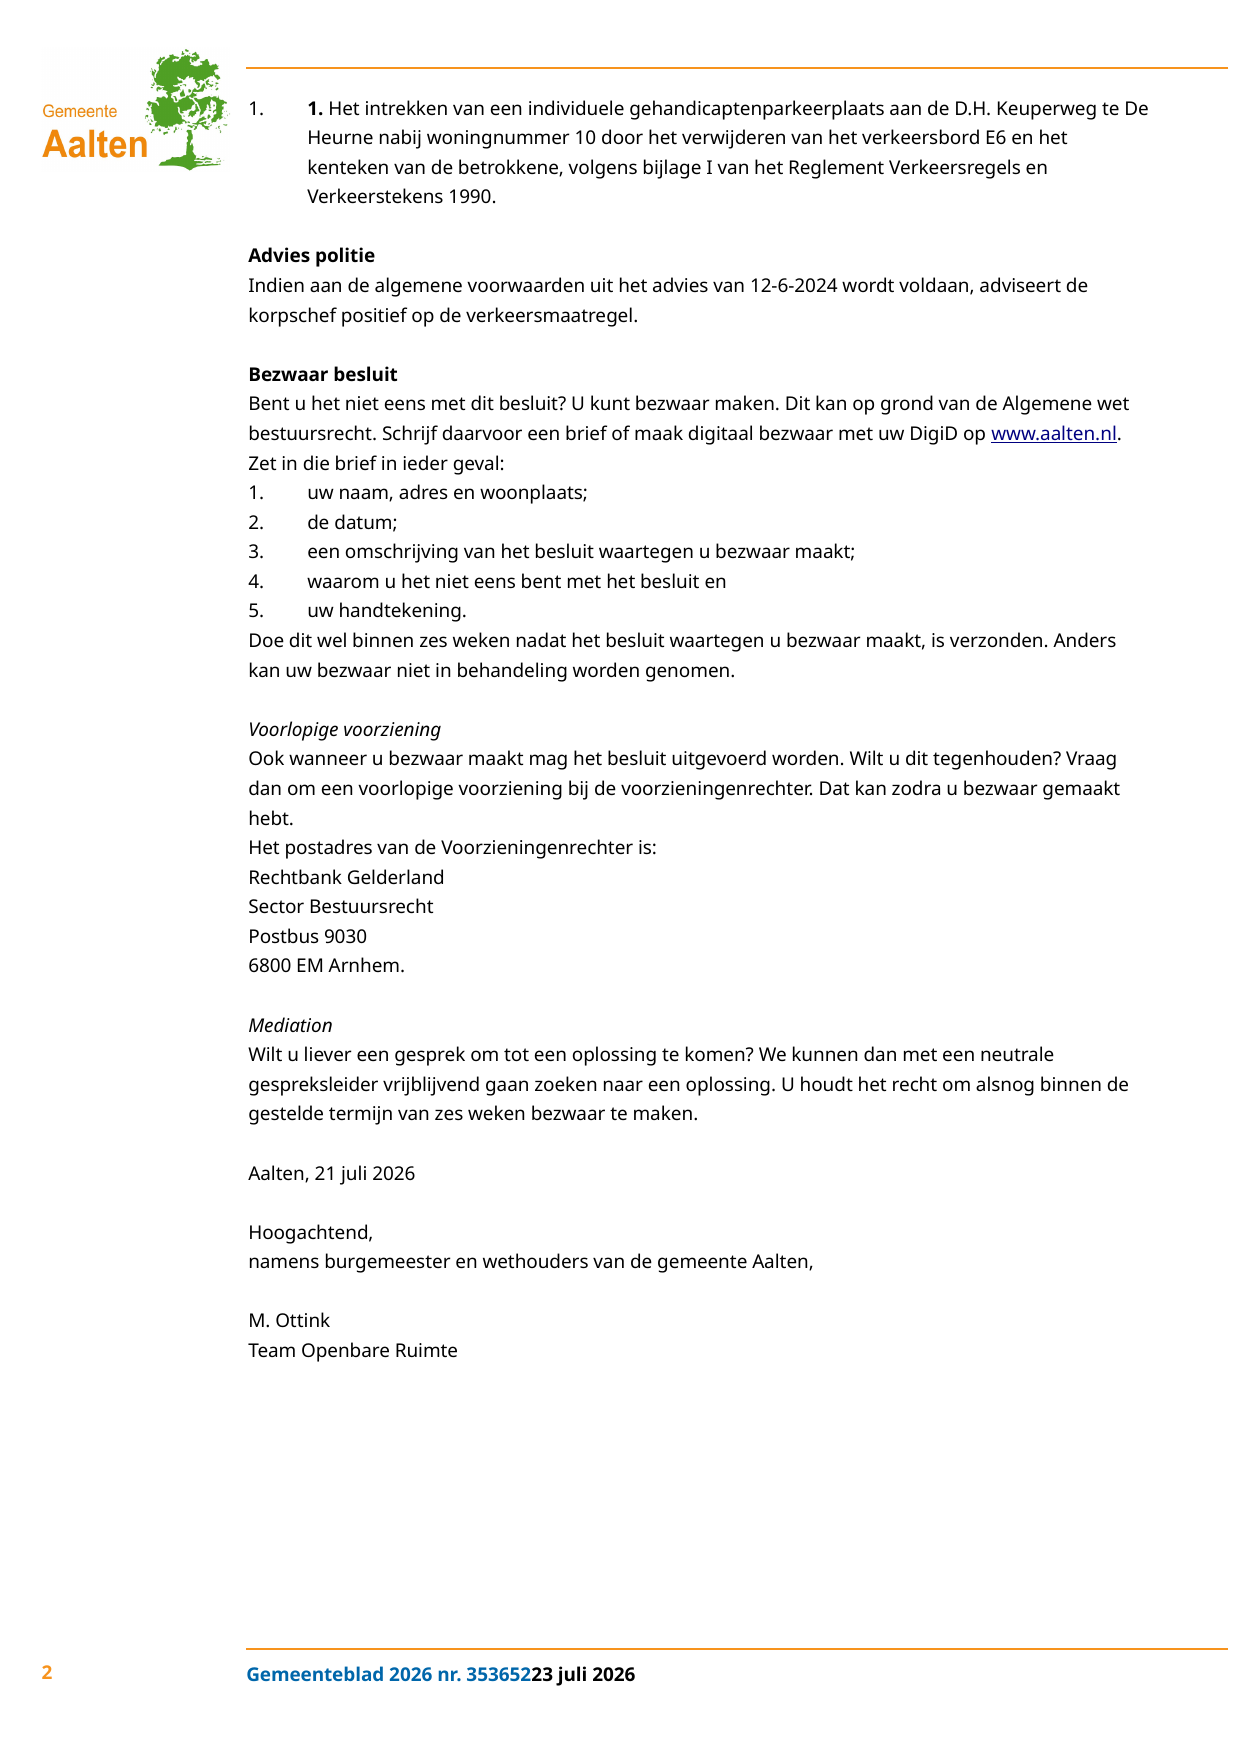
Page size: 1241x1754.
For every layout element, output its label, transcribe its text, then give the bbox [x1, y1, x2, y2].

text Sector Bestuursrecht [248, 893, 1152, 919]
text M. Ottink [248, 1308, 1152, 1333]
picture [41, 47, 231, 172]
text Advies politie [248, 243, 1152, 268]
text Mediation [248, 1012, 1152, 1038]
text Hoogachtend, [248, 1219, 1152, 1245]
list een omschrijving van het besluit waartegen u bezwaar maakt; [248, 538, 1152, 564]
list de datum; [248, 509, 1152, 535]
text Voorlopige voorziening [248, 716, 1152, 742]
list uw naam, adres en woonplaats; [248, 479, 1152, 505]
text Wilt u liever een gesprek om tot een oplossing te komen? We kunnen dan met een neutrale gespreksleider vrijblijvend gaan zoeken naar een oplossing. U houdt het recht om alsnog binnen de gestelde termijn van zes weken bezwaar te maken. [248, 1041, 1152, 1126]
list 1. Het intrekken van een individuele gehandicaptenparkeerplaats aan de D.H. Keuperweg te De Heurne nabij woningnummer 10 door het verwijderen van het verkeersbord E6 en het kenteken van de betrokkene, volgens bijlage I van het Reglement Verkeersregels en Verkeerstekens 1990. [248, 95, 1152, 209]
text Indien aan de algemene voorwaarden uit het advies van 12-6-2024 wordt voldaan, adviseert de korpschef positief op de verkeersmaatregel. [248, 272, 1152, 328]
text namens burgemeester en wethouders van de gemeente Aalten, [248, 1248, 1152, 1274]
text Het postadres van de Voorzieningenrechter is: [248, 834, 1152, 860]
list uw handtekening. [248, 598, 1152, 623]
text Zet in die brief in ieder geval: [248, 450, 1152, 476]
text Bezwaar besluit [248, 361, 1152, 387]
text Team Openbare Ruimte [248, 1337, 1152, 1363]
text Bent u het niet eens met dit besluit? U kunt bezwaar maken. Dit kan op grond van de Algemene wet bestuursrecht. Schrijf daarvoor een brief of maak digitaal bezwaar met uw DigiD op www.aalten.nl. [248, 391, 1152, 446]
text Ook wanneer u bezwaar maakt mag het besluit uitgevoerd worden. Wilt u dit tegenhouden? Vraag dan om een voorlopige voorziening bij de voorzieningenrechter. Dat kan zodra u bezwaar gemaakt hebt. [248, 746, 1152, 831]
text Rechtbank Gelderland [248, 864, 1152, 890]
list waarom u het niet eens bent met het besluit en [248, 568, 1152, 594]
text Doe dit wel binnen zes weken nadat het besluit waartegen u bezwaar maakt, is verzonden. Anders kan uw bezwaar niet in behandeling worden genomen. [248, 627, 1152, 683]
text 6800 EM Arnhem. [248, 953, 1152, 978]
text Postbus 9030 [248, 923, 1152, 949]
text Aalten, 21 juli 2026 [248, 1160, 1152, 1186]
